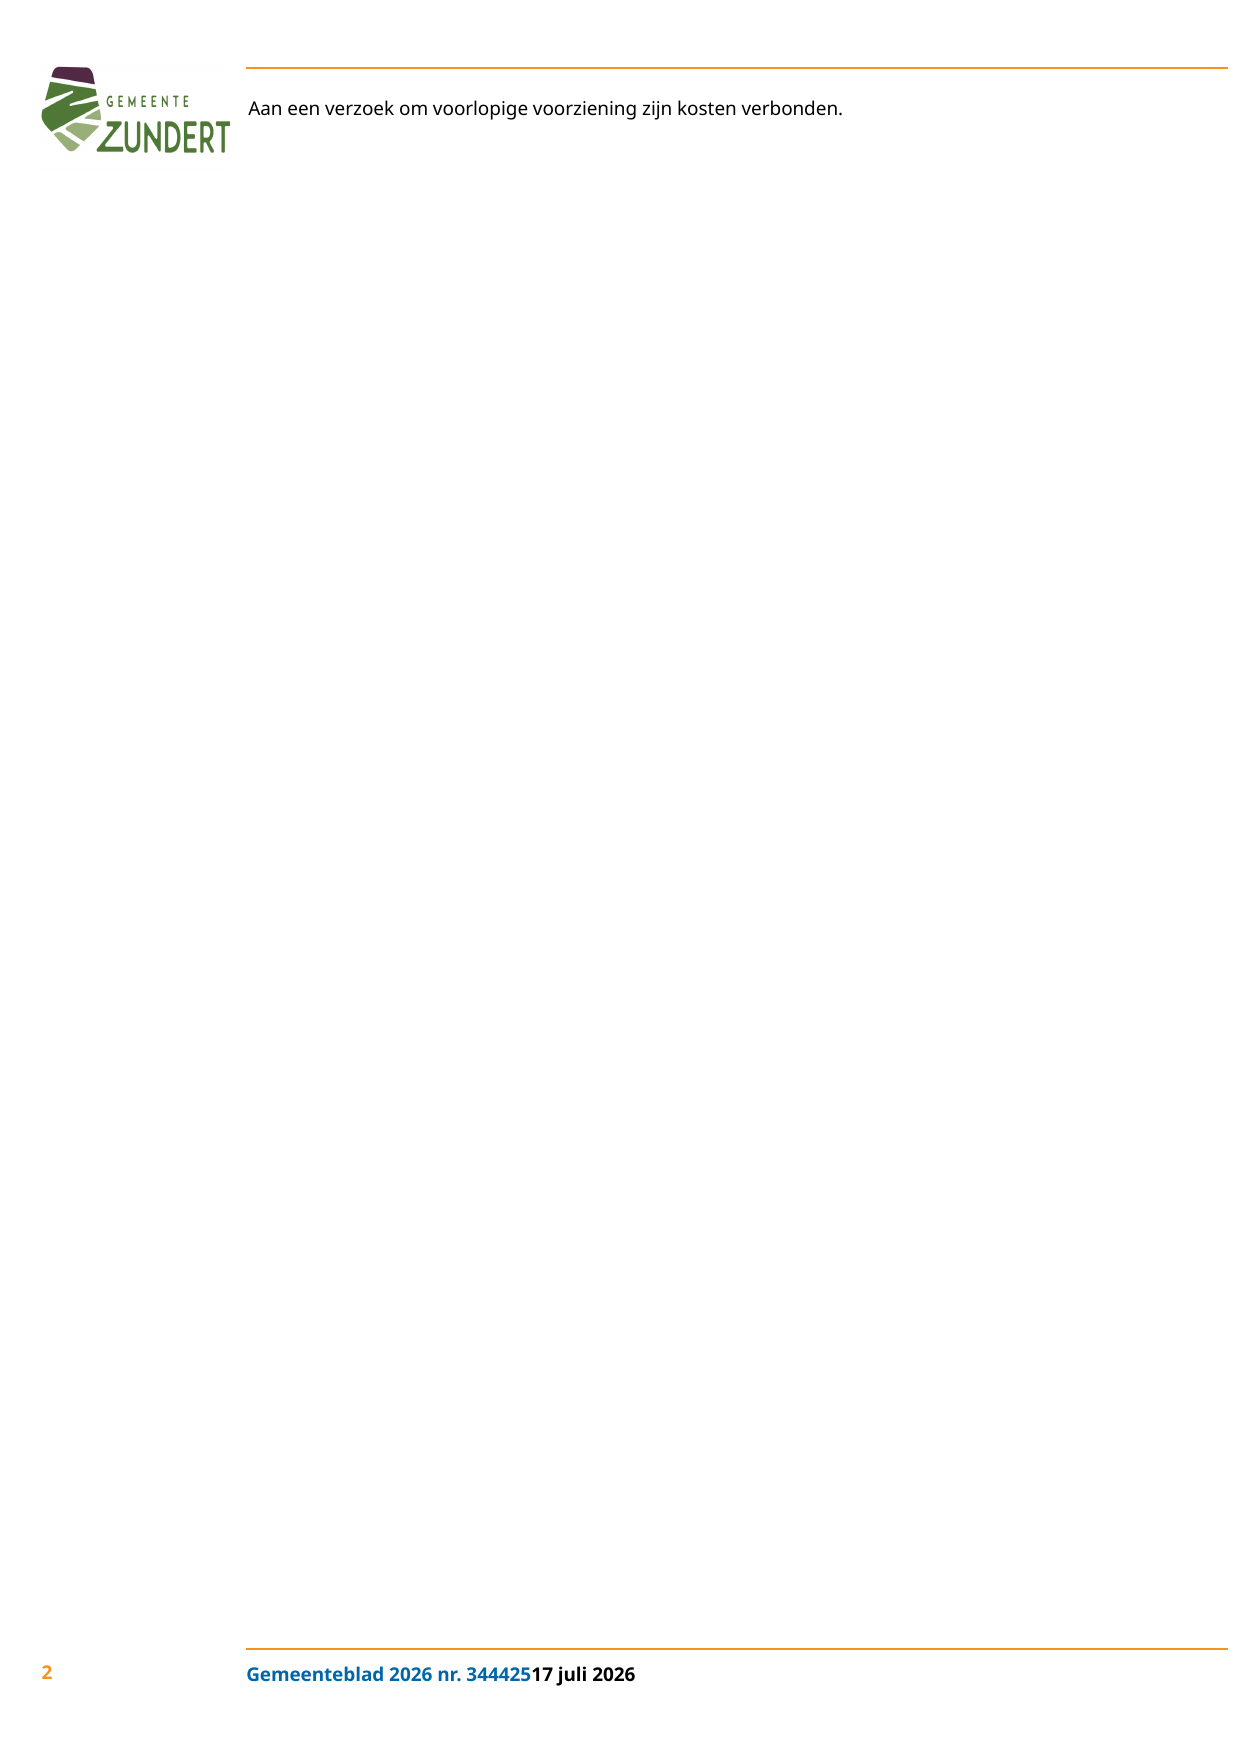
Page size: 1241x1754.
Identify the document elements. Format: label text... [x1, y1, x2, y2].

picture [41, 47, 231, 172]
text Aan een verzoek om voorlopige voorziening zijn kosten verbonden. [248, 95, 1152, 121]
